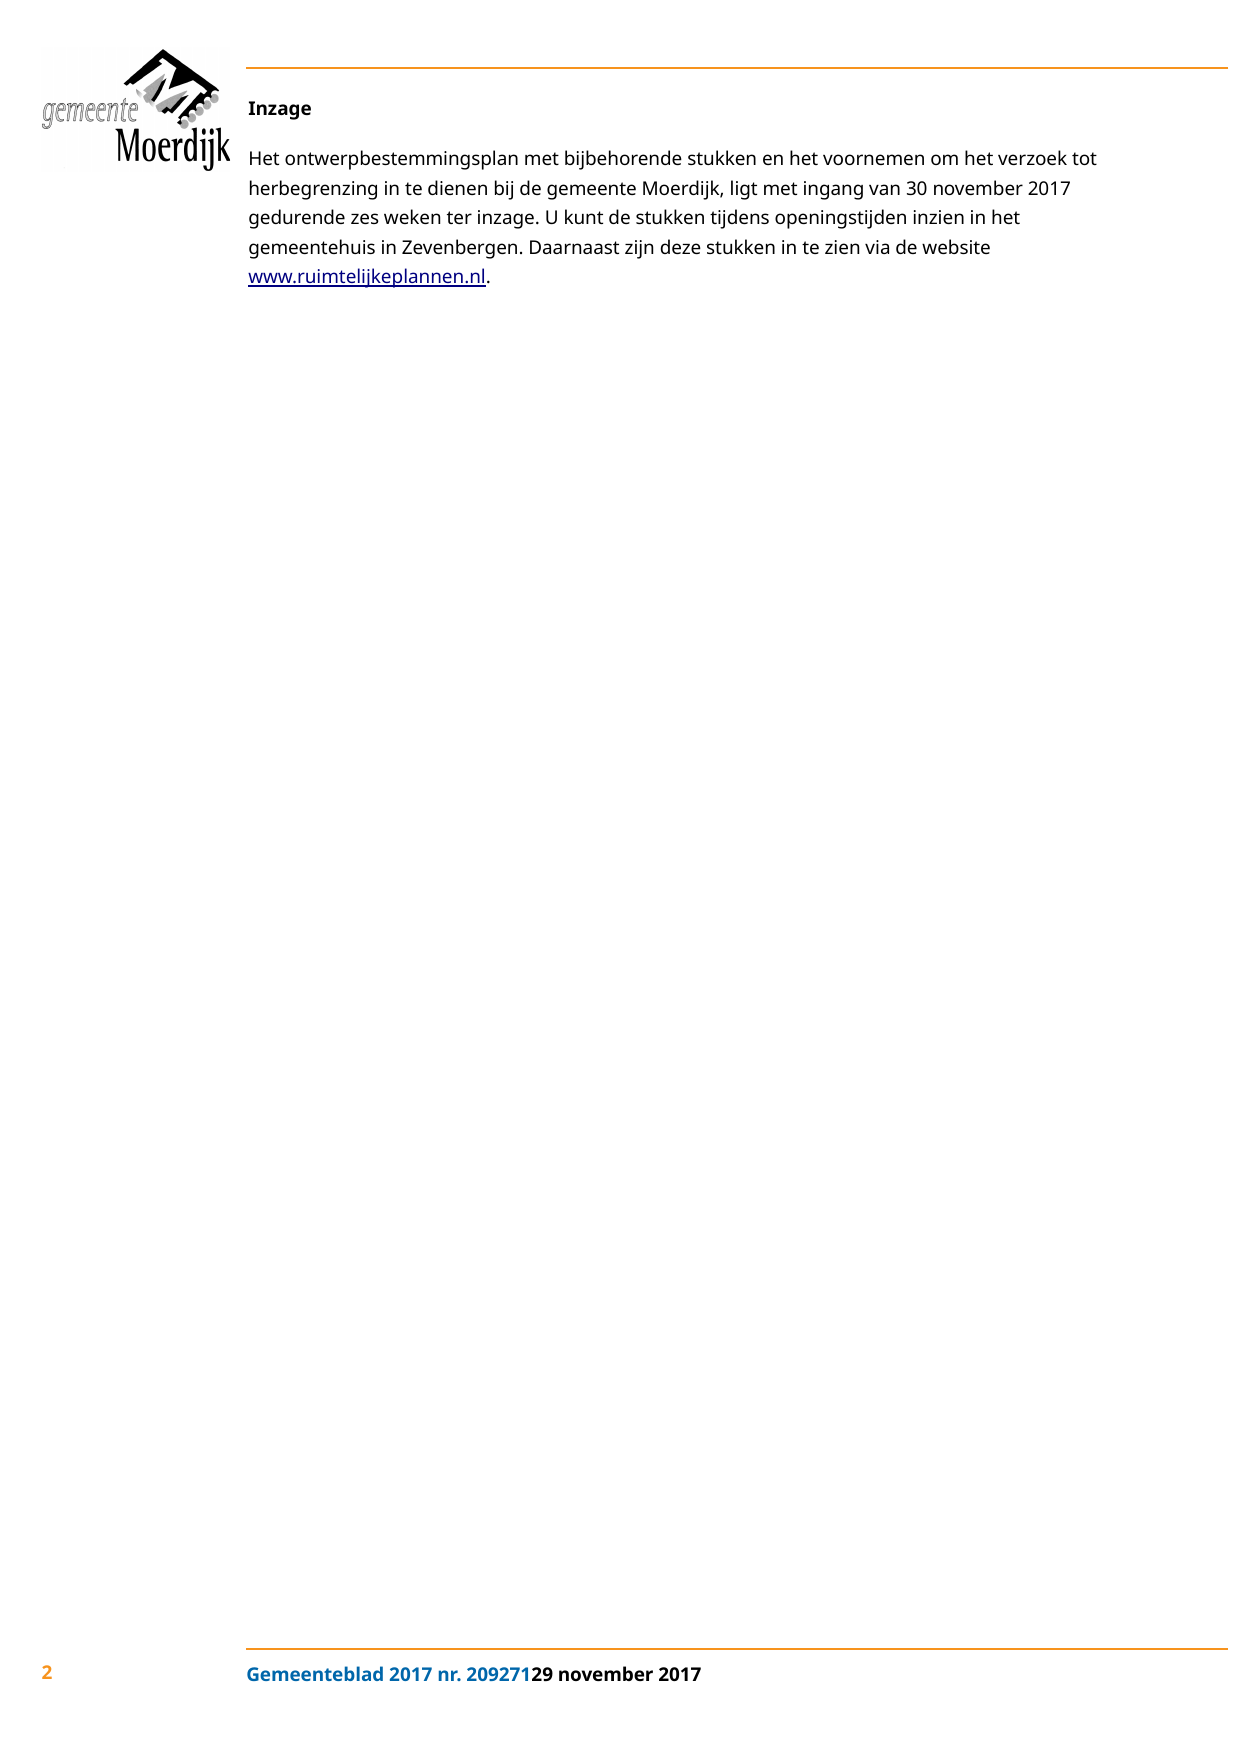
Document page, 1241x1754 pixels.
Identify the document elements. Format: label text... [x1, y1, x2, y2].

text Het ontwerpbestemmingsplan met bijbehorende stukken en het voornemen om het verzoek tot herbegrenzing in te dienen bij de gemeente Moerdijk, ligt met ingang van 30 november 2017 gedurende zes weken ter inzage. U kunt de stukken tijdens openingstijden inzien in het gemeentehuis in Zevenbergen. Daarnaast zijn deze stukken in te zien via de website www.ruimtelijkeplannen.nl. [248, 145, 1152, 289]
picture [41, 47, 231, 172]
text Inzage [248, 95, 1152, 121]
